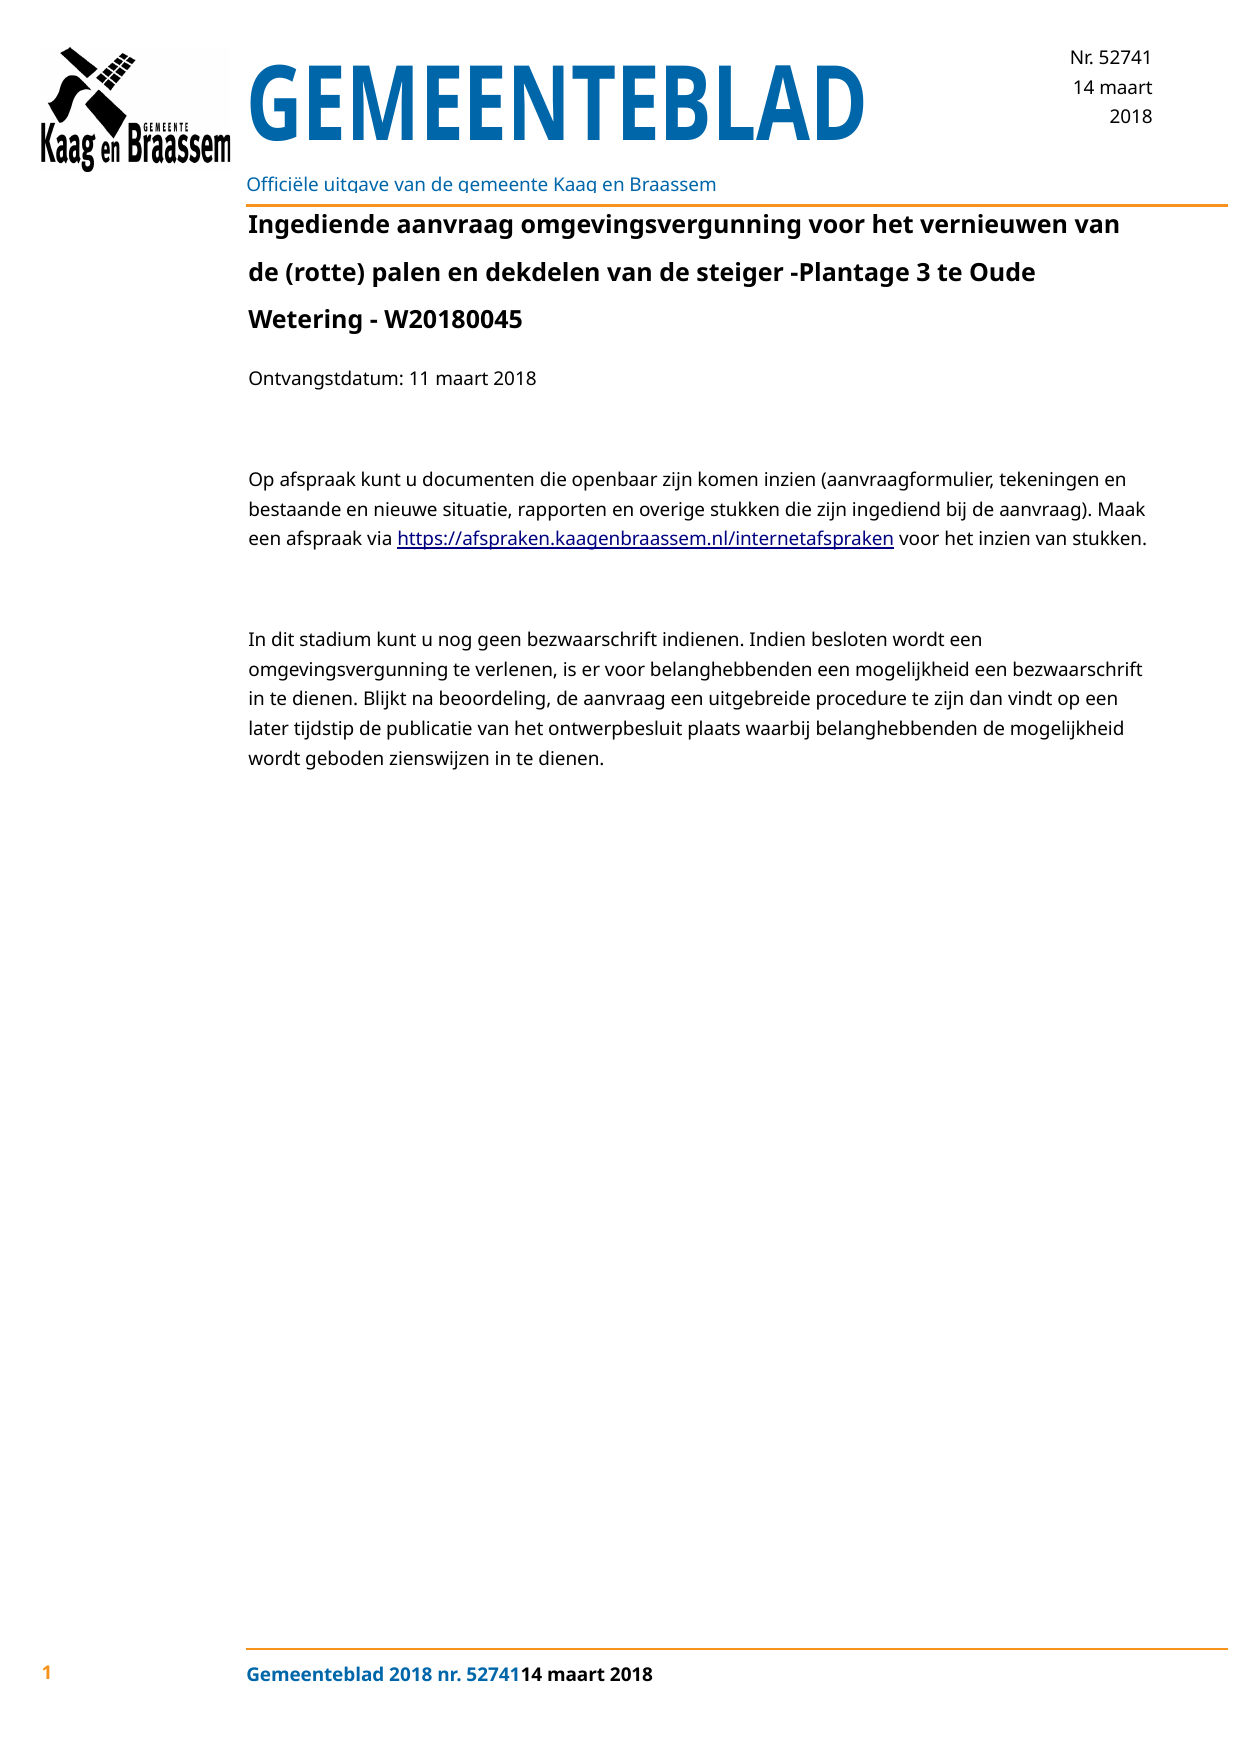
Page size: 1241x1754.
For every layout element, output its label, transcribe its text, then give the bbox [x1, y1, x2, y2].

text Ingediende aanvraag omgevingsvergunning voor het vernieuwen van de (rotte) palen en dekdelen van de steiger -Plantage 3 te Oude Wetering - W20180045 [248, 207, 1152, 336]
text In dit stadium kunt u nog geen bezwaarschrift indienen. Indien besloten wordt een omgevingsvergunning te verlenen, is er voor belanghebbenden een mogelijkheid een bezwaarschrift in te dienen. Blijkt na beoordeling, de aanvraag een uitgebreide procedure te zijn dan vindt op een later tijdstip de publicatie van het ontwerpbesluit plaats waarbij belanghebbenden de mogelijkheid wordt geboden zienswijzen in te dienen. [248, 626, 1152, 770]
text Ontvangstdatum: 11 maart 2018 [248, 366, 1152, 391]
picture [41, 47, 231, 172]
text Op afspraak kunt u documenten die openbaar zijn komen inzien (aanvraagformulier, tekeningen en bestaande en nieuwe situatie, rapporten en overige stukken die zijn ingediend bij de aanvraag). Maak een afspraak via https://afspraken.kaagenbraassem.nl/internetafspraken voor het inzien van stukken. [248, 466, 1152, 551]
